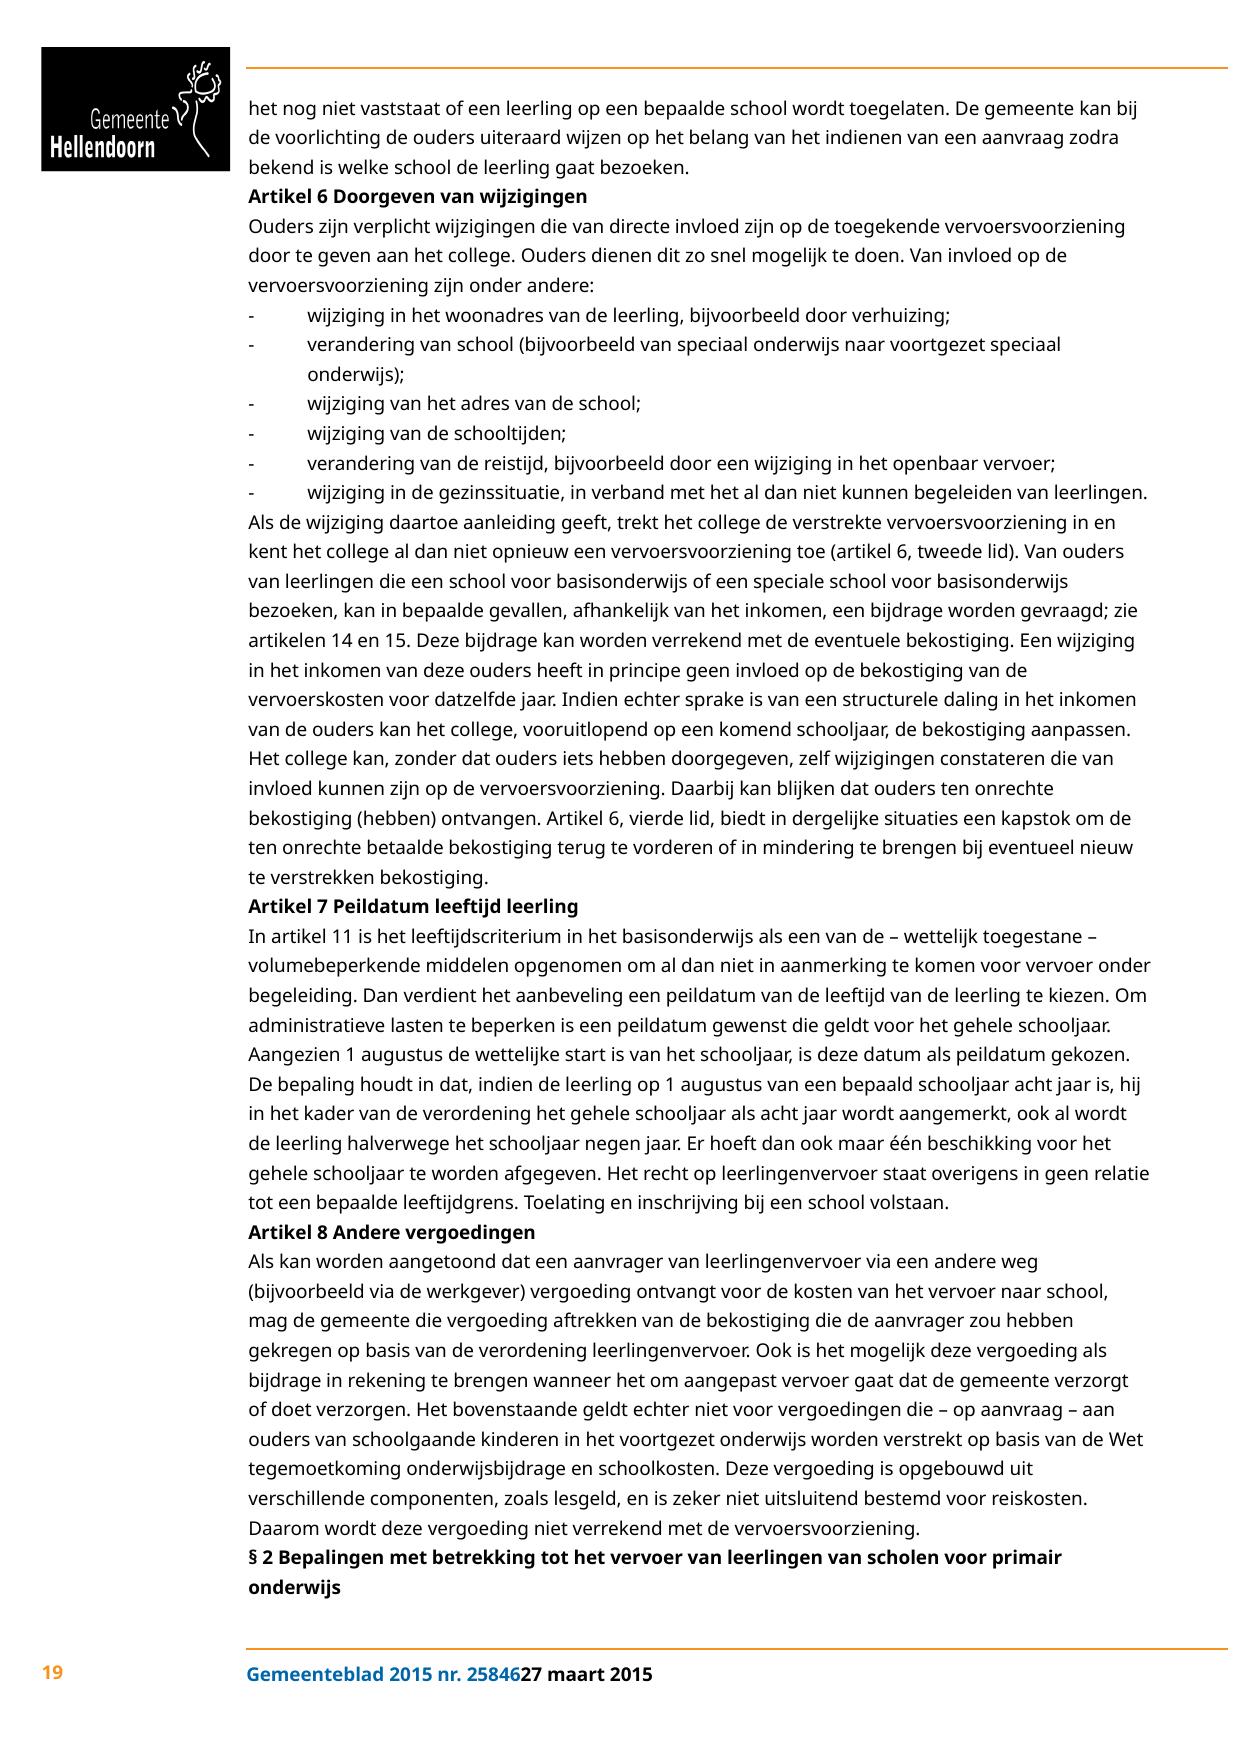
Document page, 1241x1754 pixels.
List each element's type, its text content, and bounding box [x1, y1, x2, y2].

list verandering van de reistijd, bijvoorbeeld door een wijziging in het openbaar vervoer; [248, 450, 1152, 476]
list wijziging in de gezinssituatie, in verband met het al dan niet kunnen begeleiden van leerlingen. [248, 479, 1152, 505]
text Als kan worden aangetoond dat een aanvrager van leerlingenvervoer via een andere weg (bijvoorbeeld via de werkgever) vergoeding ontvangt voor de kosten van het vervoer naar school, mag de gemeente die vergoeding aftrekken van de bekostiging die de aanvrager zou hebben gekregen op basis van de verordening leerlingenvervoer. Ook is het mogelijk deze vergoeding als bijdrage in rekening te brengen wanneer het om aangepast vervoer gaat dat de gemeente verzorgt of doet verzorgen. Het bovenstaande geldt echter niet voor vergoedingen die – op aanvraag – aan ouders van schoolgaande kinderen in het voortgezet onderwijs worden verstrekt op basis van de Wet tegemoetkoming onderwijsbijdrage en schoolkosten. Deze vergoeding is opgebouwd uit verschillende componenten, zoals lesgeld, en is zeker niet uitsluitend bestemd voor reiskosten. Daarom wordt deze vergoeding niet verrekend met de vervoersvoorziening. [248, 1248, 1152, 1541]
text Artikel 6 Doorgeven van wijzigingen [248, 183, 1152, 209]
text § 2 Bepalingen met betrekking tot het vervoer van leerlingen van scholen voor primair onderwijs [248, 1544, 1152, 1600]
list wijziging van het adres van de school; [248, 391, 1152, 416]
text het nog niet vaststaat of een leerling op een bepaalde school wordt toegelaten. De gemeente kan bij de voorlichting de ouders uiteraard wijzen op het belang van het indienen van een aanvraag zodra bekend is welke school de leerling gaat bezoeken. [248, 95, 1152, 180]
text Als de wijziging daartoe aanleiding geeft, trekt het college de verstrekte vervoersvoorziening in en kent het college al dan niet opnieuw een vervoersvoorziening toe (artikel 6, tweede lid). Van ouders van leerlingen die een school voor basisonderwijs of een speciale school voor basisonderwijs bezoeken, kan in bepaalde gevallen, afhankelijk van het inkomen, een bijdrage worden gevraagd; zie artikelen 14 en 15. Deze bijdrage kan worden verrekend met de eventuele bekostiging. Een wijziging in het inkomen van deze ouders heeft in principe geen invloed op de bekostiging van de vervoerskosten voor datzelfde jaar. Indien echter sprake is van een structurele daling in het inkomen van de ouders kan het college, vooruitlopend op een komend schooljaar, de bekostiging aanpassen. Het college kan, zonder dat ouders iets hebben doorgegeven, zelf wijzigingen constateren die van invloed kunnen zijn op de vervoersvoorziening. Daarbij kan blijken dat ouders ten onrechte bekostiging (hebben) ontvangen. Artikel 6, vierde lid, biedt in dergelijke situaties een kapstok om de ten onrechte betaalde bekostiging terug te vorderen of in mindering te brengen bij eventueel nieuw te verstrekken bekostiging. [248, 509, 1152, 890]
text Artikel 8 Andere vergoedingen [248, 1219, 1152, 1245]
text In artikel 11 is het leeftijdscriterium in het basisonderwijs als een van de – wettelijk toegestane – volumebeperkende middelen opgenomen om al dan niet in aanmerking te komen voor vervoer onder begeleiding. Dan verdient het aanbeveling een peildatum van de leeftijd van de leerling te kiezen. Om administratieve lasten te beperken is een peildatum gewenst die geldt voor het gehele schooljaar. Aangezien 1 augustus de wettelijke start is van het schooljaar, is deze datum als peildatum gekozen. De bepaling houdt in dat, indien de leerling op 1 augustus van een bepaald schooljaar acht jaar is, hij in het kader van de verordening het gehele schooljaar als acht jaar wordt aangemerkt, ook al wordt de leerling halverwege het schooljaar negen jaar. Er hoeft dan ook maar één beschikking voor het gehele schooljaar te worden afgegeven. Het recht op leerlingenvervoer staat overigens in geen relatie tot een bepaalde leeftijdgrens. Toelating en inschrijving bij een school volstaan. [248, 923, 1152, 1215]
list wijziging in het woonadres van de leerling, bijvoorbeeld door verhuizing; [248, 302, 1152, 328]
text Ouders zijn verplicht wijzigingen die van directe invloed zijn op de toegekende vervoersvoorziening door te geven aan het college. Ouders dienen dit zo snel mogelijk te doen. Van invloed op de vervoersvoorziening zijn onder andere: [248, 213, 1152, 298]
picture [41, 47, 231, 172]
list verandering van school (bijvoorbeeld van speciaal onderwijs naar voortgezet speciaal onderwijs); [248, 331, 1152, 387]
list wijziging van de schooltijden; [248, 420, 1152, 446]
text Artikel 7 Peildatum leeftijd leerling [248, 893, 1152, 919]
